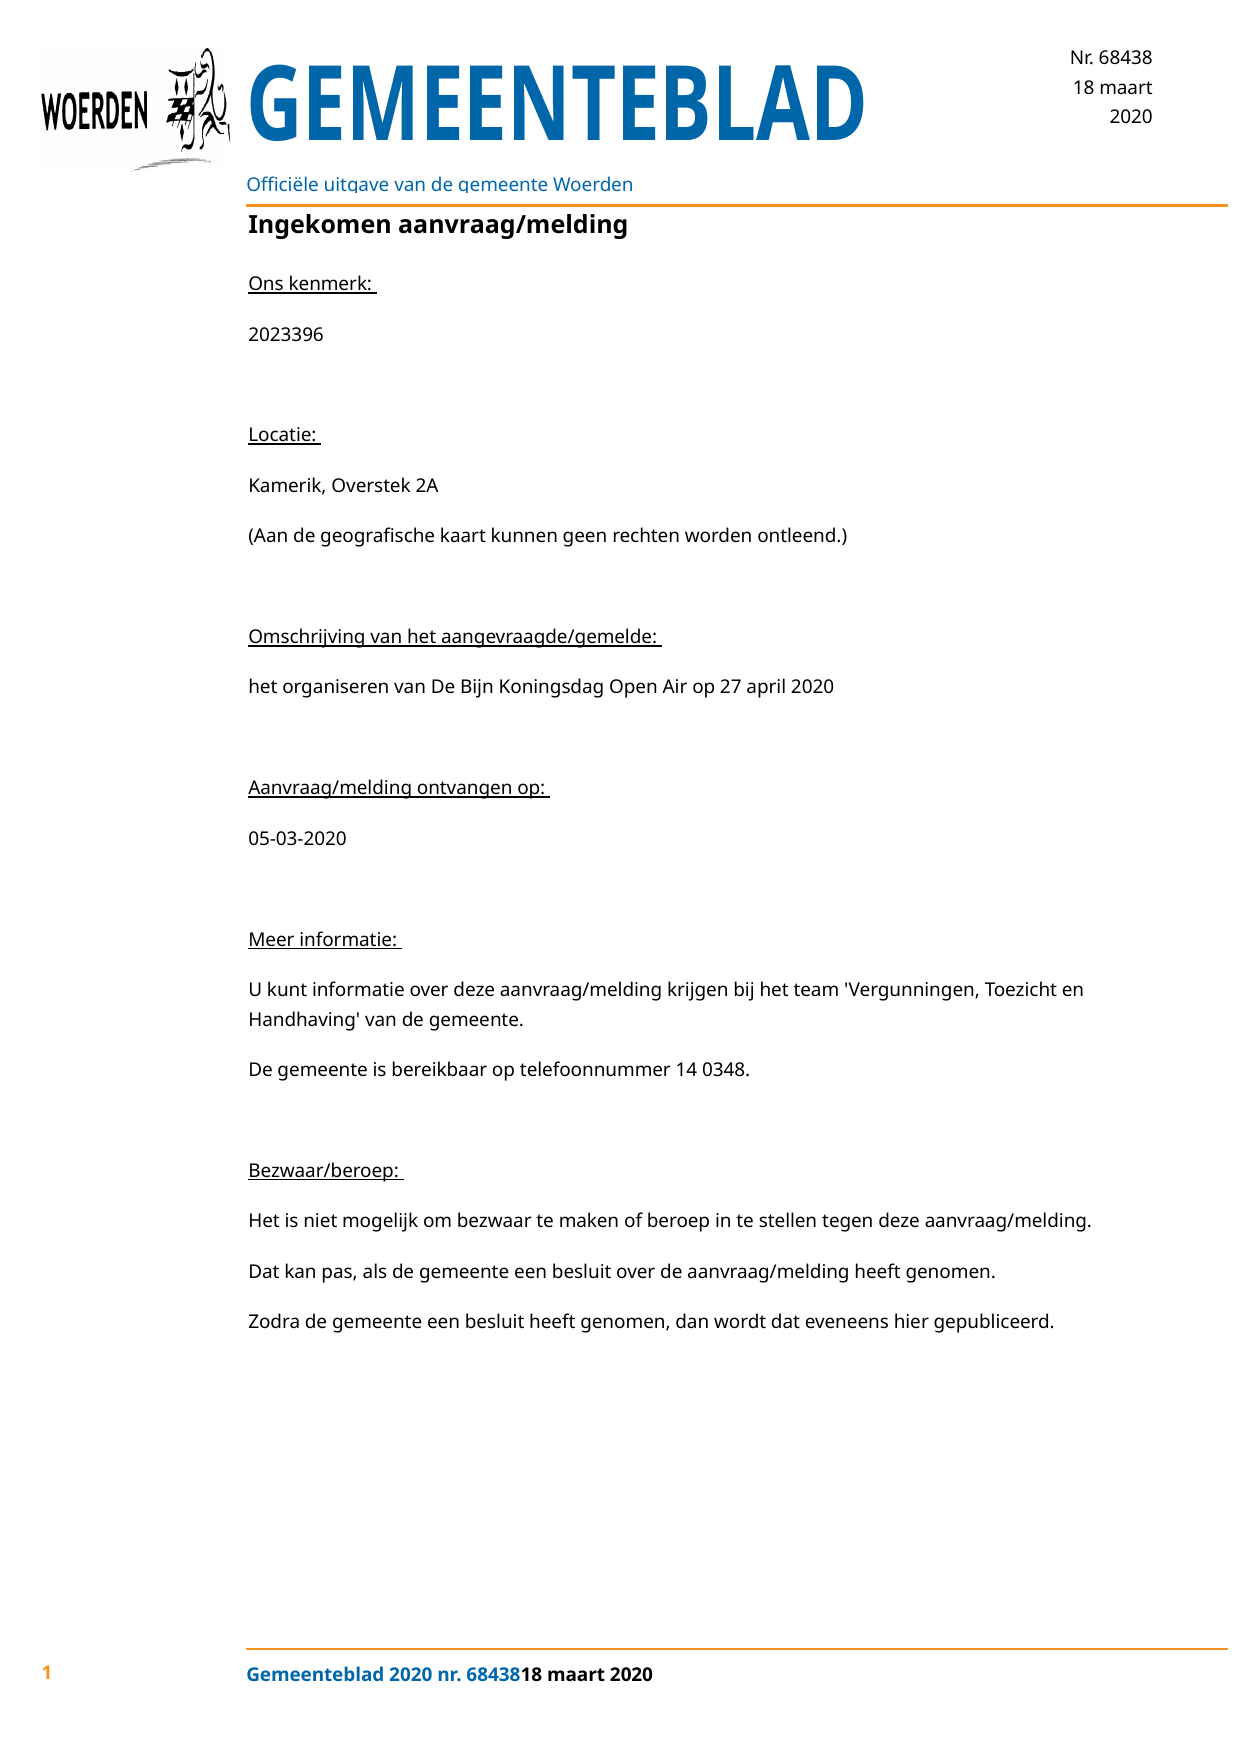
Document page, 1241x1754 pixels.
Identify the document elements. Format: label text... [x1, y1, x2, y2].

text Meer informatie: [248, 926, 1152, 951]
text Zodra de gemeente een besluit heeft genomen, dan wordt dat eveneens hier gepubliceerd. [248, 1308, 1152, 1334]
text Kamerik, Overstek 2A [248, 472, 1152, 498]
text 05-03-2020 [248, 825, 1152, 851]
text het organiseren van De Bijn Koningsdag Open Air op 27 april 2020 [248, 674, 1152, 699]
text Aanvraag/melding ontvangen op: [248, 774, 1152, 800]
text De gemeente is bereikbaar op telefoonnummer 14 0348. [248, 1056, 1152, 1082]
text (Aan de geografische kaart kunnen geen rechten worden ontleend.) [248, 522, 1152, 548]
text Ingekomen aanvraag/melding [248, 207, 1152, 241]
text U kunt informatie over deze aanvraag/melding krijgen bij het team 'Vergunningen, Toezicht en Handhaving' van de gemeente. [248, 976, 1152, 1031]
text Dat kan pas, als de gemeente een besluit over de aanvraag/melding heeft genomen. [248, 1258, 1152, 1283]
text Ons kenmerk: [248, 270, 1152, 296]
text Bezwaar/beroep: [248, 1157, 1152, 1183]
text Locatie: [248, 422, 1152, 447]
text Omschrijving van het aangevraagde/gemelde: [248, 623, 1152, 649]
picture [41, 47, 231, 172]
text 2023396 [248, 321, 1152, 346]
text Het is niet mogelijk om bezwaar te maken of beroep in te stellen tegen deze aanvraag/melding. [248, 1207, 1152, 1233]
